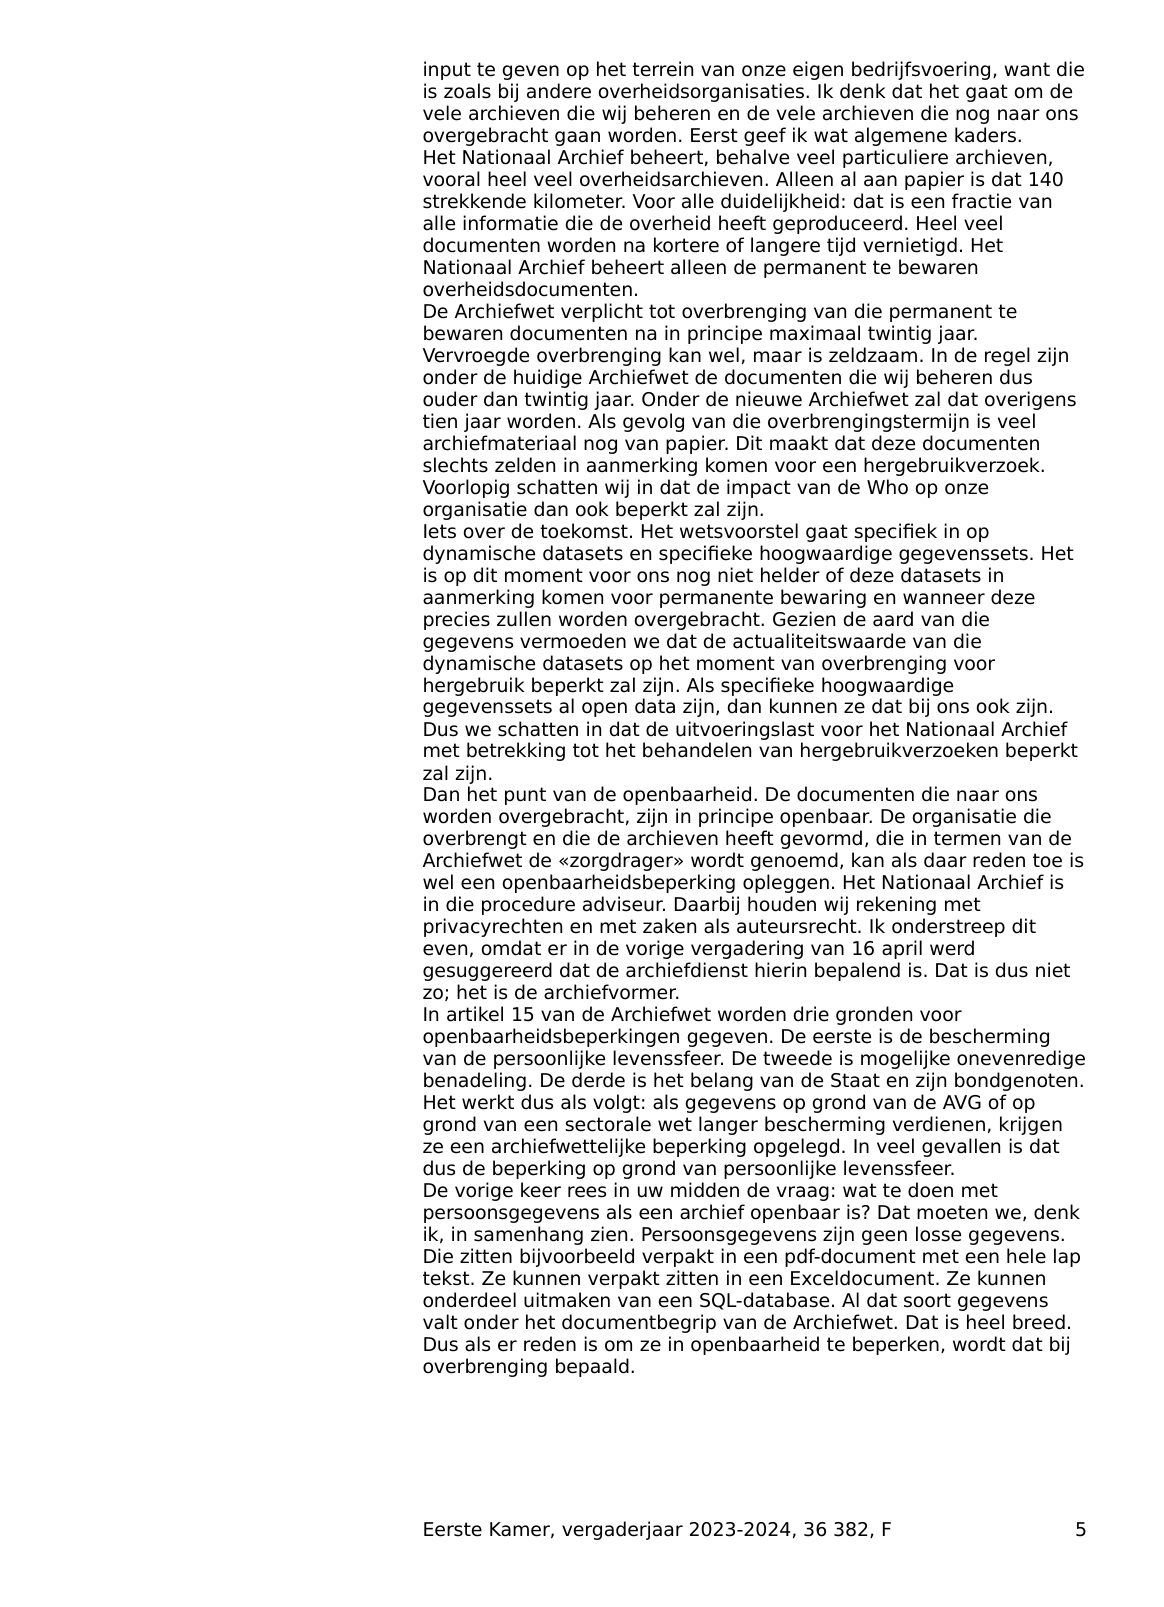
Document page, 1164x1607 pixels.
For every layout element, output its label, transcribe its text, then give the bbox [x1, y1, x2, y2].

text Dan het punt van de openbaarheid. De documenten die naar ons worden overgebracht, zijn in principe openbaar. De organisatie die overbrengt en die de archieven heeft gevormd, die in termen van de Archiefwet de «zorgdrager» wordt genoemd, kan als daar reden toe is wel een openbaarheidsbeperking opleggen. Het Nationaal Archief is in die procedure adviseur. Daarbij houden wij rekening met privacyrechten en met zaken als auteursrecht. Ik onderstreep dit even, omdat er in de vorige vergadering van 16 april werd gesuggereerd dat de archiefdienst hierin bepalend is. Dat is dus niet zo; het is de archiefvormer. [422, 784, 1087, 1004]
text Iets over de toekomst. Het wetsvoorstel gaat specifiek in op dynamische datasets en specifieke hoogwaardige gegevenssets. Het is op dit moment voor ons nog niet helder of deze datasets in aanmerking komen voor permanente bewaring en wanneer deze precies zullen worden overgebracht. Gezien de aard van die gegevens vermoeden we dat de actualiteitswaarde van die dynamische datasets op het moment van overbrenging voor hergebruik beperkt zal zijn. Als specifieke hoogwaardige gegevenssets al open data zijn, dan kunnen ze dat bij ons ook zijn. Dus we schatten in dat de uitvoeringslast voor het Nationaal Archief met betrekking tot het behandelen van hergebruikverzoeken beperkt zal zijn. [422, 521, 1087, 784]
text De Archiefwet verplicht tot overbrenging van die permanent te bewaren documenten na in principe maximaal twintig jaar. Vervroegde overbrenging kan wel, maar is zeldzaam. In de regel zijn onder de huidige Archiefwet de documenten die wij beheren dus ouder dan twintig jaar. Onder de nieuwe Archiefwet zal dat overigens tien jaar worden. Als gevolg van die overbrengingstermijn is veel archiefmateriaal nog van papier. Dit maakt dat deze documenten slechts zelden in aanmerking komen voor een hergebruikverzoek. Voorlopig schatten wij in dat de impact van de Who op onze organisatie dan ook beperkt zal zijn. [422, 301, 1087, 521]
text Het Nationaal Archief beheert, behalve veel particuliere archieven, vooral heel veel overheidsarchieven. Alleen al aan papier is dat 140 strekkende kilometer. Voor alle duidelijkheid: dat is een fractie van alle informatie die de overheid heeft geproduceerd. Heel veel documenten worden na kortere of langere tijd vernietigd. Het Nationaal Archief beheert alleen de permanent te bewaren overheidsdocumenten. [422, 147, 1087, 301]
text De vorige keer rees in uw midden de vraag: wat te doen met persoonsgegevens als een archief openbaar is? Dat moeten we, denk ik, in samenhang zien. Persoonsgegevens zijn geen losse gegevens. Die zitten bijvoorbeeld verpakt in een pdf-document met een hele lap tekst. Ze kunnen verpakt zitten in een Exceldocument. Ze kunnen onderdeel uitmaken van een SQL-database. Al dat soort gegevens valt onder het documentbegrip van de Archiefwet. Dat is heel breed. Dus als er reden is om ze in openbaarheid te beperken, wordt dat bij overbrenging bepaald. [422, 1180, 1087, 1378]
text In artikel 15 van de Archiefwet worden drie gronden voor openbaarheidsbeperkingen gegeven. De eerste is de bescherming van de persoonlijke levenssfeer. De tweede is mogelijke onevenredige benadeling. De derde is het belang van de Staat en zijn bondgenoten. Het werkt dus als volgt: als gegevens op grond van de AVG of op grond van een sectorale wet langer bescherming verdienen, krijgen ze een archiefwettelijke beperking opgelegd. In veel gevallen is dat dus de beperking op grond van persoonlijke levenssfeer. [422, 1004, 1087, 1180]
text input te geven op het terrein van onze eigen bedrijfsvoering, want die is zoals bij andere overheidsorganisaties. Ik denk dat het gaat om de vele archieven die wij beheren en de vele archieven die nog naar ons overgebracht gaan worden. Eerst geef ik wat algemene kaders. [422, 59, 1087, 147]
